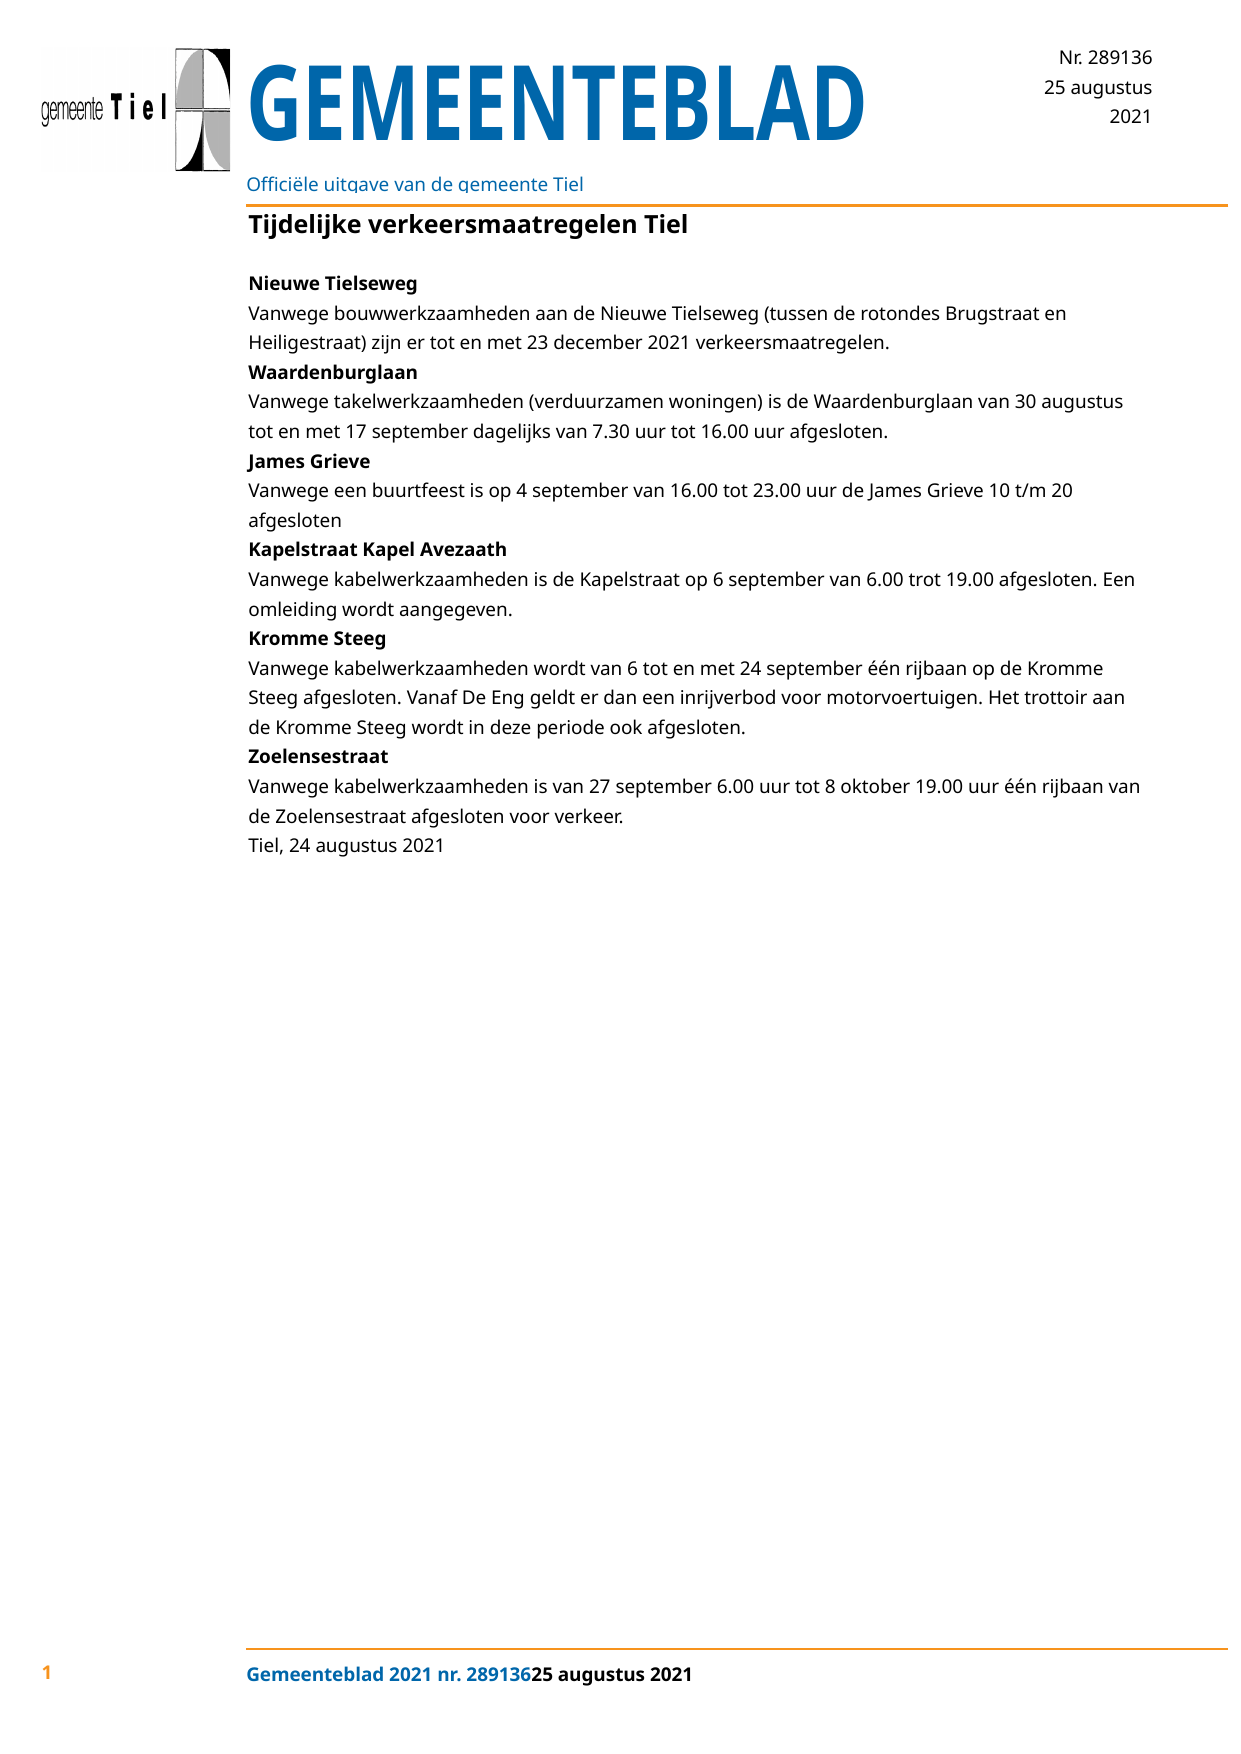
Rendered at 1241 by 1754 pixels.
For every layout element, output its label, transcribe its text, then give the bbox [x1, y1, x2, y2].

text Vanwege kabelwerkzaamheden wordt van 6 tot en met 24 september één rijbaan op de Kromme Steeg afgesloten. Vanaf De Eng geldt er dan een inrijverbod voor motorvoertuigen. Het trottoir aan de Kromme Steeg wordt in deze periode ook afgesloten. [248, 655, 1152, 740]
text Zoelensestraat [248, 744, 1152, 769]
text Tiel, 24 augustus 2021 [248, 832, 1152, 858]
text Kapelstraat Kapel Avezaath [248, 537, 1152, 562]
text Kromme Steeg [248, 625, 1152, 651]
text Tijdelijke verkeersmaatregelen Tiel [248, 207, 1152, 241]
picture [41, 47, 231, 172]
text Vanwege kabelwerkzaamheden is de Kapelstraat op 6 september van 6.00 trot 19.00 afgesloten. Een omleiding wordt aangegeven. [248, 566, 1152, 621]
text Vanwege kabelwerkzaamheden is van 27 september 6.00 uur tot 8 oktober 19.00 uur één rijbaan van de Zoelensestraat afgesloten voor verkeer. [248, 773, 1152, 828]
text Vanwege een buurtfeest is op 4 september van 16.00 tot 23.00 uur de James Grieve 10 t/m 20 afgesloten [248, 477, 1152, 533]
text Vanwege bouwwerkzaamheden aan de Nieuwe Tielseweg (tussen de rotondes Brugstraat en Heiligestraat) zijn er tot en met 23 december 2021 verkeersmaatregelen. [248, 300, 1152, 355]
text James Grieve [248, 448, 1152, 473]
text Waardenburglaan [248, 359, 1152, 385]
text Nieuwe Tielseweg [248, 270, 1152, 296]
text Vanwege takelwerkzaamheden (verduurzamen woningen) is de Waardenburglaan van 30 augustus tot en met 17 september dagelijks van 7.30 uur tot 16.00 uur afgesloten. [248, 389, 1152, 444]
